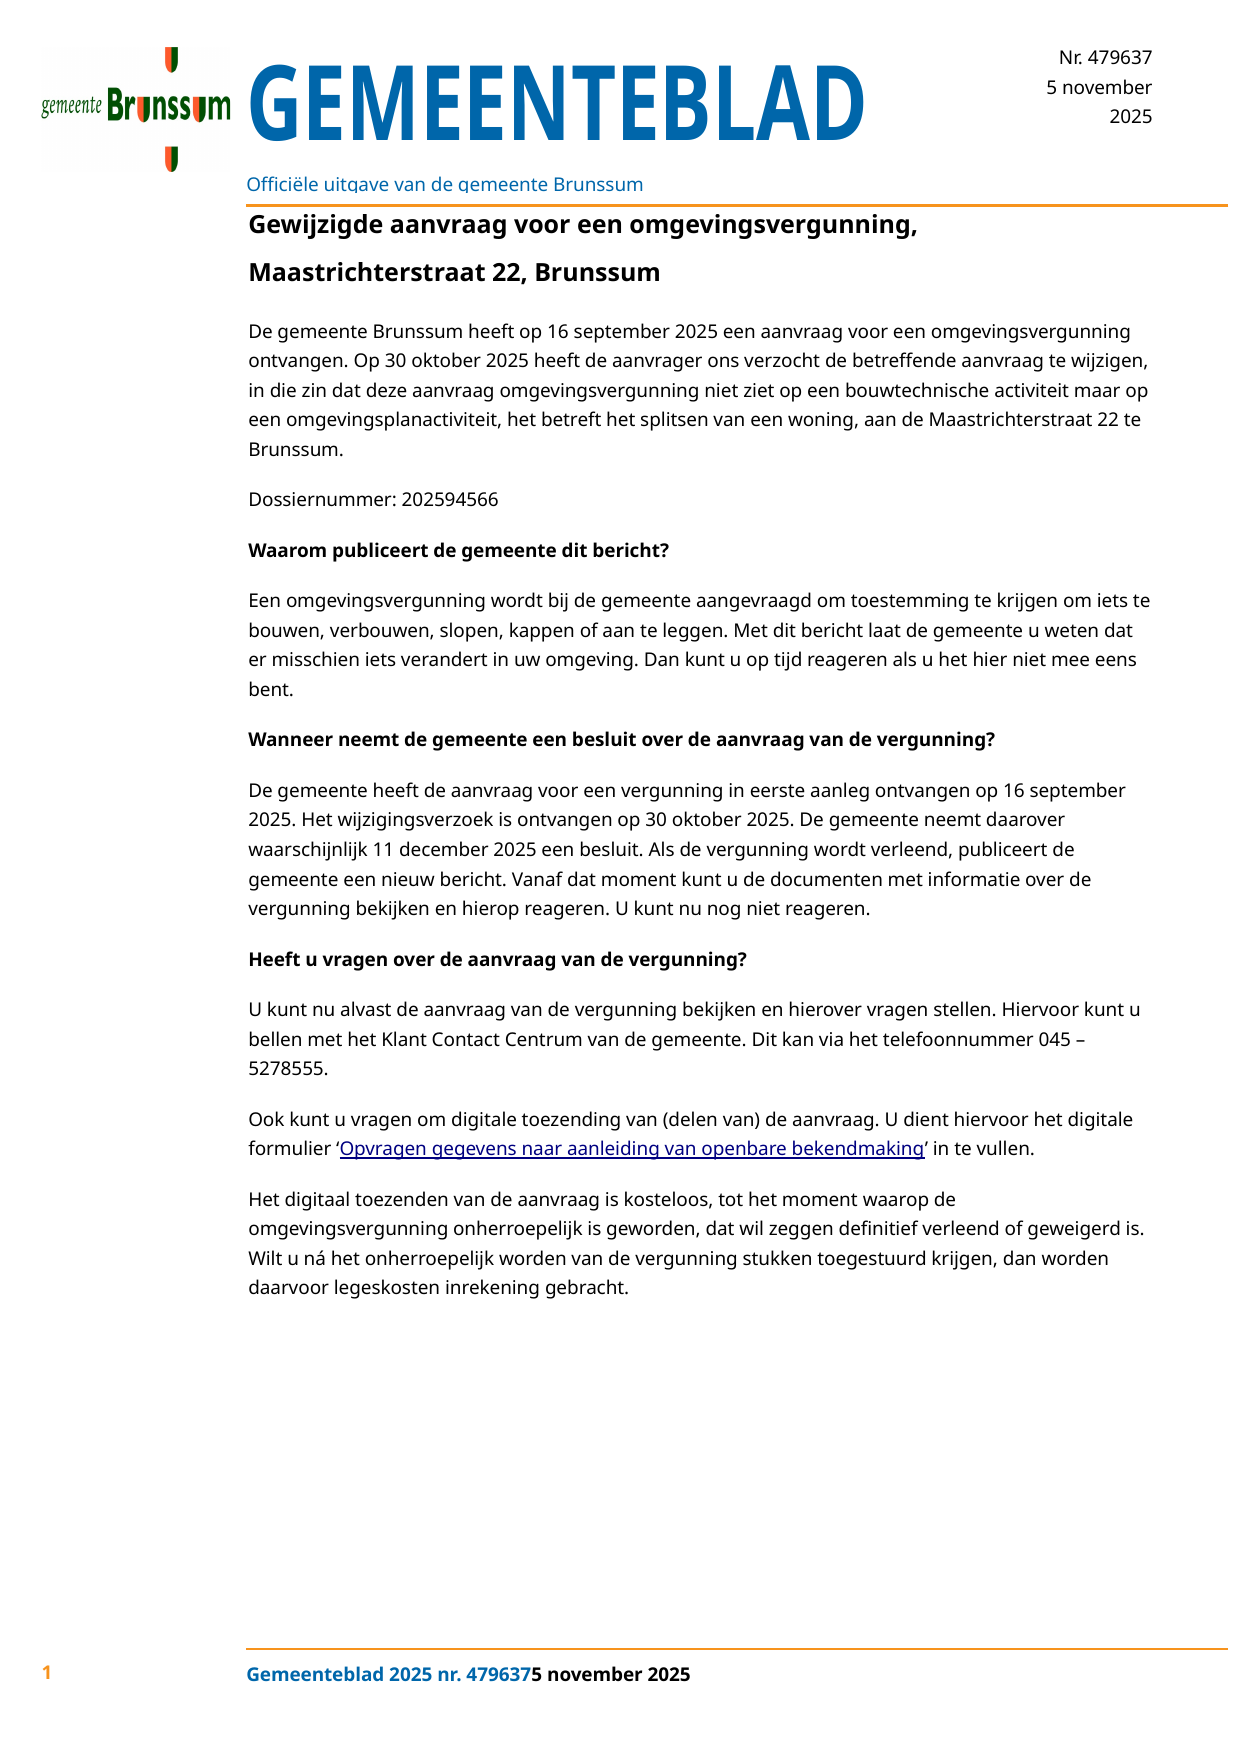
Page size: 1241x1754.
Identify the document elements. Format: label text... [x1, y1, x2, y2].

picture [41, 47, 231, 172]
text U kunt nu alvast de aanvraag van de vergunning bekijken en hierover vragen stellen. Hiervoor kunt u bellen met het Klant Contact Centrum van de gemeente. Dit kan via het telefoonnummer 045 – 5278555. [248, 996, 1152, 1081]
text De gemeente heeft de aanvraag voor een vergunning in eerste aanleg ontvangen op 16 september 2025. Het wijzigingsverzoek is ontvangen op 30 oktober 2025. De gemeente neemt daarover waarschijnlijk 11 december 2025 een besluit. Als de vergunning wordt verleend, publiceert de gemeente een nieuw bericht. Vanaf dat moment kunt u de documenten met informatie over de vergunning bekijken en hierop reageren. U kunt nu nog niet reageren. [248, 777, 1152, 921]
text Een omgevingsvergunning wordt bij de gemeente aangevraagd om toestemming te krijgen om iets te bouwen, verbouwen, slopen, kappen of aan te leggen. Met dit bericht laat de gemeente u weten dat er misschien iets verandert in uw omgeving. Dan kunt u op tijd reageren als u het hier niet mee eens bent. [248, 587, 1152, 702]
text Wanneer neemt de gemeente een besluit over de aanvraag van de vergunning? [248, 727, 1152, 752]
text Dossiernummer: 202594566 [248, 487, 1152, 512]
text Het digitaal toezenden van de aanvraag is kosteloos, tot het moment waarop de omgevingsvergunning onherroepelijk is geworden, dat wil zeggen definitief verleend of geweigerd is. Wilt u ná het onherroepelijk worden van de vergunning stukken toegestuurd krijgen, dan worden daarvoor legeskosten inrekening gebracht. [248, 1186, 1152, 1300]
text Waarom publiceert de gemeente dit bericht? [248, 537, 1152, 563]
text Gewijzigde aanvraag voor een omgevingsvergunning, Maastrichterstraat 22, Brunssum [248, 207, 1152, 288]
text De gemeente Brunssum heeft op 16 september 2025 een aanvraag voor een omgevingsvergunning ontvangen. Op 30 oktober 2025 heeft de aanvrager ons verzocht de betreffende aanvraag te wijzigen, in die zin dat deze aanvraag omgevingsvergunning niet ziet op een bouwtechnische activiteit maar op een omgevingsplanactiviteit, het betreft het splitsen van een woning, aan de Maastrichterstraat 22 te Brunssum. [248, 318, 1152, 462]
text Heeft u vragen over de aanvraag van de vergunning? [248, 946, 1152, 972]
text Ook kunt u vragen om digitale toezending van (delen van) de aanvraag. U dient hiervoor het digitale formulier ‘Opvragen gegevens naar aanleiding van openbare bekendmaking’ in te vullen. [248, 1106, 1152, 1161]
